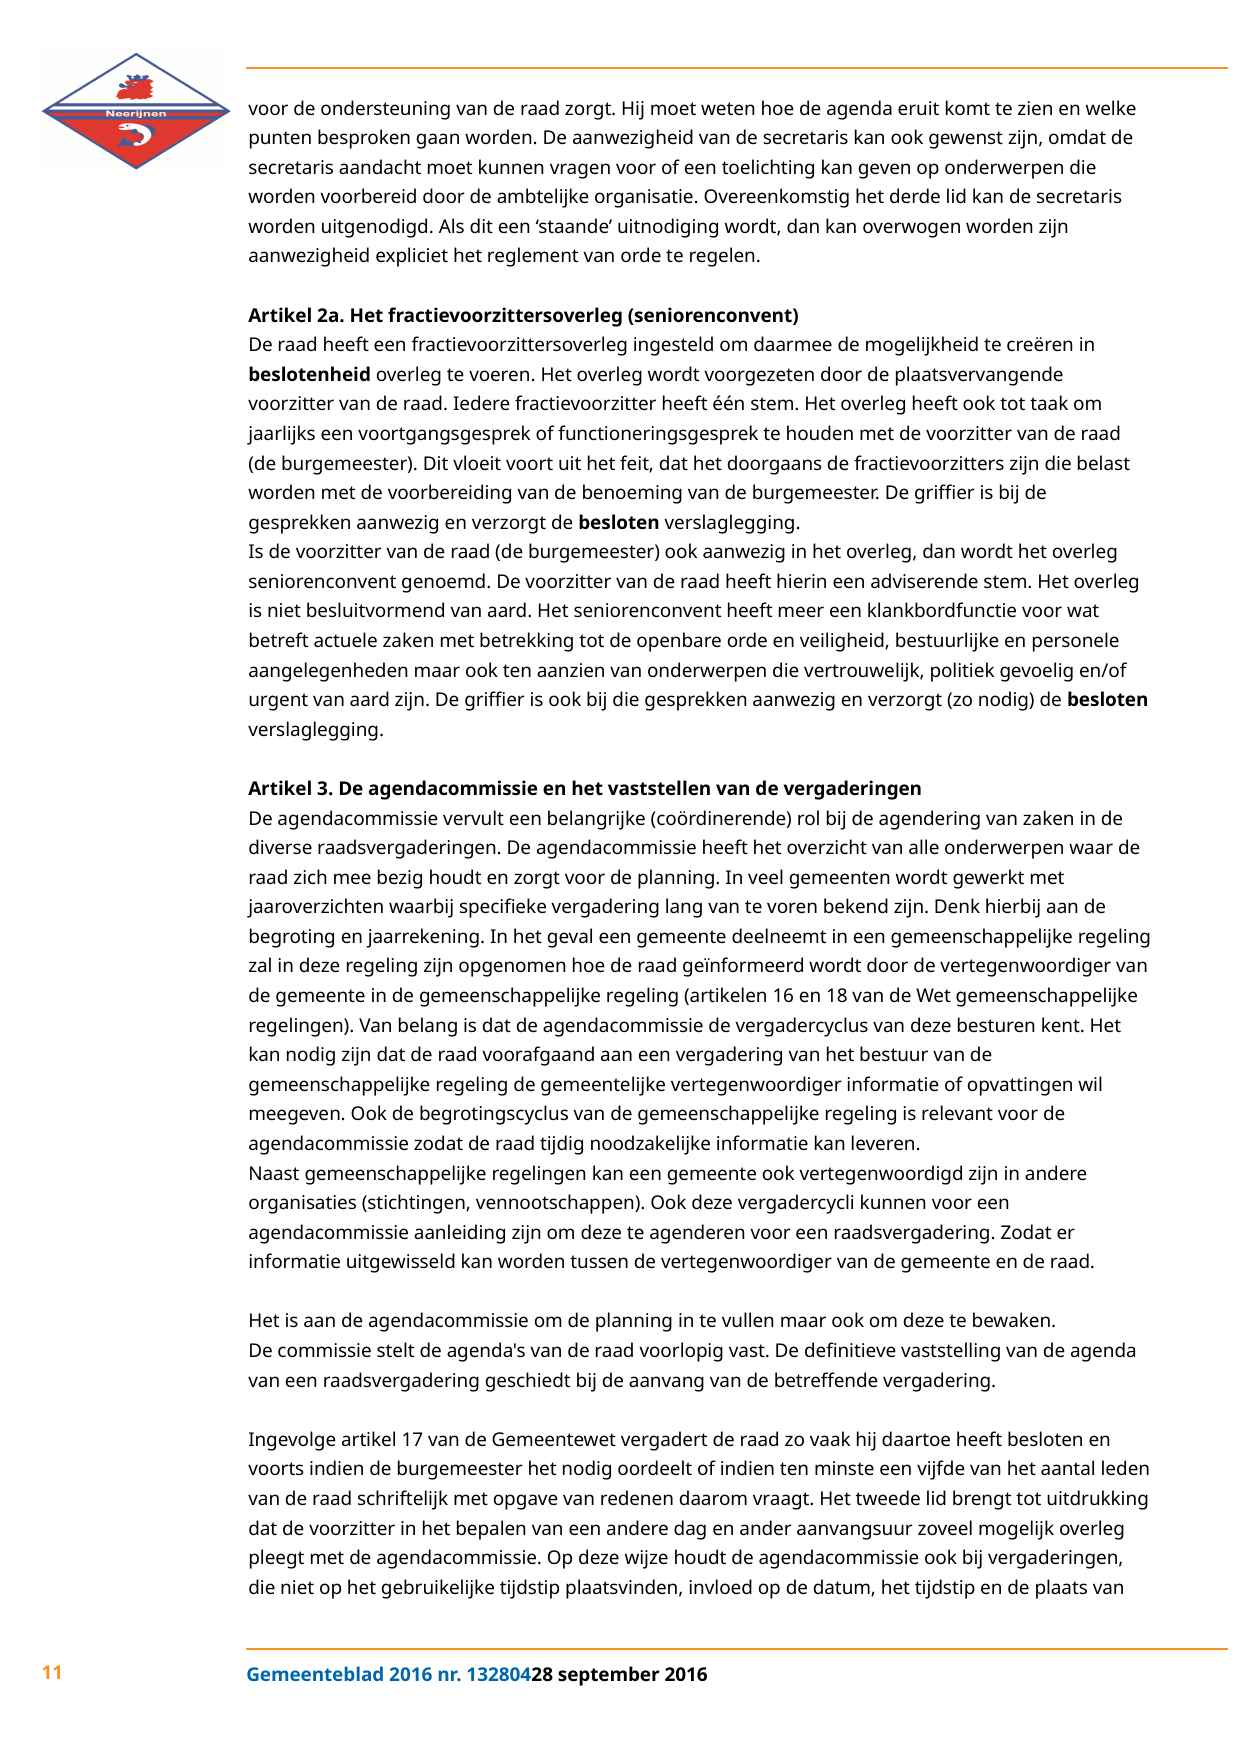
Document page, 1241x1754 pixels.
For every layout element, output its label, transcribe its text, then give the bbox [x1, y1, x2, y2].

text De agendacommissie vervult een belangrijke (coördinerende) rol bij de agendering van zaken in de diverse raadsvergaderingen. De agendacommissie heeft het overzicht van alle onderwerpen waar de raad zich mee bezig houdt en zorgt voor de planning. In veel gemeenten wordt gewerkt met jaaroverzichten waarbij specifieke vergadering lang van te voren bekend zijn. Denk hierbij aan de begroting en jaarrekening. In het geval een gemeente deelneemt in een gemeenschappelijke regeling zal in deze regeling zijn opgenomen hoe de raad geïnformeerd wordt door de vertegenwoordiger van de gemeente in de gemeenschappelijke regeling (artikelen 16 en 18 van de Wet gemeenschappelijke regelingen). Van belang is dat de agendacommissie de vergadercyclus van deze besturen kent. Het kan nodig zijn dat de raad voorafgaand aan een vergadering van het bestuur van de gemeenschappelijke regeling de gemeentelijke vertegenwoordiger informatie of opvattingen wil meegeven. Ook de begrotingscyclus van de gemeenschappelijke regeling is relevant voor de agendacommissie zodat de raad tijdig noodzakelijke informatie kan leveren. [248, 805, 1152, 1156]
text Ingevolge artikel 17 van de Gemeentewet vergadert de raad zo vaak hij daartoe heeft besloten en voorts indien de burgemeester het nodig oordeelt of indien ten minste een vijfde van het aantal leden van de raad schriftelijk met opgave van redenen daarom vraagt. Het tweede lid brengt tot uitdrukking dat de voorzitter in het bepalen van een andere dag en ander aanvangsuur zoveel mogelijk overleg pleegt met de agendacommissie. Op deze wijze houdt de agendacommissie ook bij vergaderingen, die niet op het gebruikelijke tijdstip plaatsvinden, invloed op de datum, het tijdstip en de plaats van [248, 1426, 1152, 1600]
picture [41, 47, 231, 172]
text Naast gemeenschappelijke regelingen kan een gemeente ook vertegenwoordigd zijn in andere organisaties (stichtingen, vennootschappen). Ook deze vergadercycli kunnen voor een agendacommissie aanleiding zijn om deze te agenderen voor een raadsvergadering. Zodat er informatie uitgewisseld kan worden tussen de vertegenwoordiger van de gemeente en de raad. [248, 1160, 1152, 1274]
text Is de voorzitter van de raad (de burgemeester) ook aanwezig in het overleg, dan wordt het overleg seniorenconvent genoemd. De voorzitter van de raad heeft hierin een adviserende stem. Het overleg is niet besluitvormend van aard. Het seniorenconvent heeft meer een klankbordfunctie voor wat betreft actuele zaken met betrekking tot de openbare orde en veiligheid, bestuurlijke en personele aangelegenheden maar ook ten aanzien van onderwerpen die vertrouwelijk, politiek gevoelig en/of urgent van aard zijn. De griffier is ook bij die gesprekken aanwezig en verzorgt (zo nodig) de besloten verslaglegging. [248, 538, 1152, 742]
text voor de ondersteuning van de raad zorgt. Hij moet weten hoe de agenda eruit komt te zien en welke punten besproken gaan worden. De aanwezigheid van de secretaris kan ook gewenst zijn, omdat de secretaris aandacht moet kunnen vragen voor of een toelichting kan geven op onderwerpen die worden voorbereid door de ambtelijke organisatie. Overeenkomstig het derde lid kan de secretaris worden uitgenodigd. Als dit een ‘staande’ uitnodiging wordt, dan kan overwogen worden zijn aanwezigheid expliciet het reglement van orde te regelen. [248, 95, 1152, 268]
text De commissie stelt de agenda's van de raad voorlopig vast. De definitieve vaststelling van de agenda van een raadsvergadering geschiedt bij de aanvang van de betreffende vergadering. [248, 1337, 1152, 1393]
text Het is aan de agendacommissie om de planning in te vullen maar ook om deze te bewaken. [248, 1308, 1152, 1333]
text Artikel 3. De agendacommissie en het vaststellen van de vergaderingen [248, 775, 1152, 801]
text De raad heeft een fractievoorzittersoverleg ingesteld om daarmee de mogelijkheid te creëren in beslotenheid overleg te voeren. Het overleg wordt voorgezeten door de plaatsvervangende voorzitter van de raad. Iedere fractievoorzitter heeft één stem. Het overleg heeft ook tot taak om jaarlijks een voortgangsgesprek of functioneringsgesprek te houden met de voorzitter van de raad (de burgemeester). Dit vloeit voort uit het feit, dat het doorgaans de fractievoorzitters zijn die belast worden met de voorbereiding van de benoeming van de burgemeester. De griffier is bij de gesprekken aanwezig en verzorgt de besloten verslaglegging. [248, 331, 1152, 535]
text Artikel 2a. Het fractievoorzittersoverleg (seniorenconvent) [248, 302, 1152, 328]
